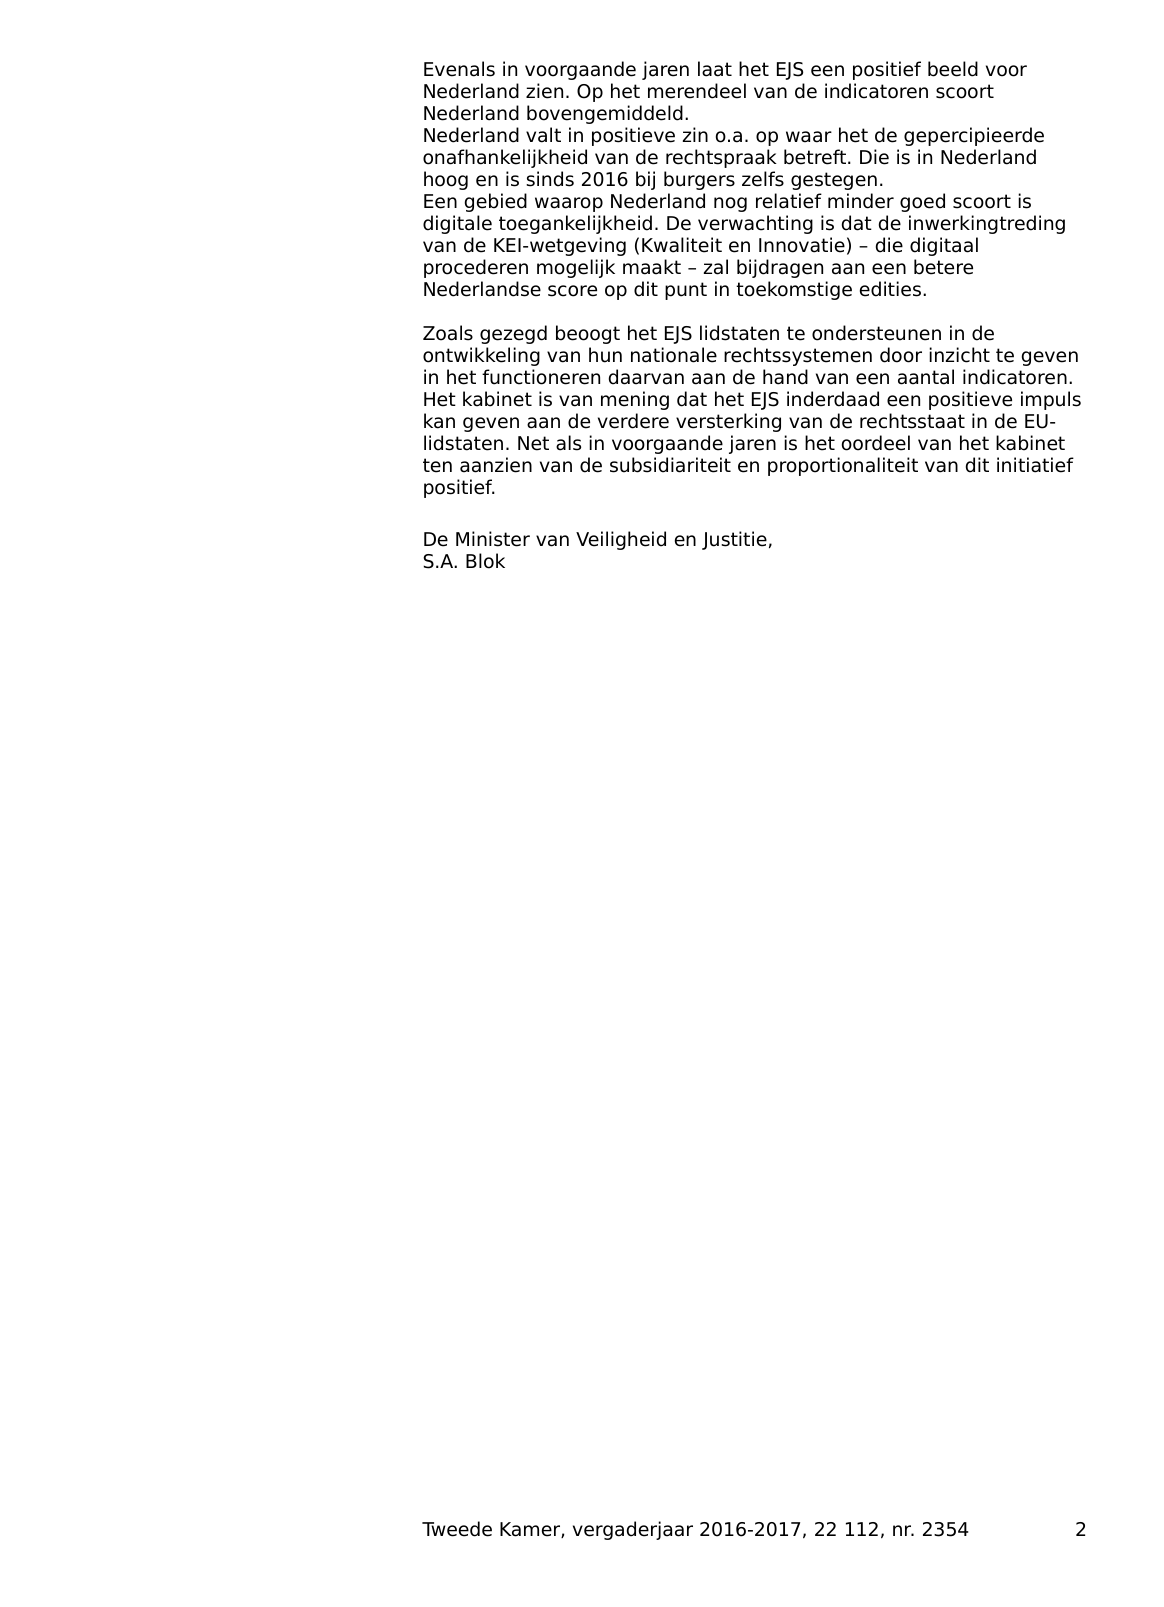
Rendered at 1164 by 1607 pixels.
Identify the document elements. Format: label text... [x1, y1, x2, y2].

text Evenals in voorgaande jaren laat het EJS een positief beeld voor Nederland zien. Op het merendeel van de indicatoren scoort Nederland bovengemiddeld. [422, 59, 1087, 125]
text Zoals gezegd beoogt het EJS lidstaten te ondersteunen in de ontwikkeling van hun nationale rechtssystemen door inzicht te geven in het functioneren daarvan aan de hand van een aantal indicatoren. Het kabinet is van mening dat het EJS inderdaad een positieve impuls kan geven aan de verdere versterking van de rechtsstaat in de EU-lidstaten. Net als in voorgaande jaren is het oordeel van het kabinet ten aanzien van de subsidiariteit en proportionaliteit van dit initiatief positief. [422, 323, 1087, 499]
text Een gebied waarop Nederland nog relatief minder goed scoort is digitale toegankelijkheid. De verwachting is dat de inwerkingtreding van de KEI-wetgeving (Kwaliteit en Innovatie) – die digitaal procederen mogelijk maakt – zal bijdragen aan een betere Nederlandse score op dit punt in toekomstige edities. [422, 191, 1087, 301]
text De Minister van Veiligheid en Justitie, S.A. Blok [422, 529, 1087, 573]
text Nederland valt in positieve zin o.a. op waar het de gepercipieerde onafhankelijkheid van de rechtspraak betreft. Die is in Nederland hoog en is sinds 2016 bij burgers zelfs gestegen. [422, 125, 1087, 191]
